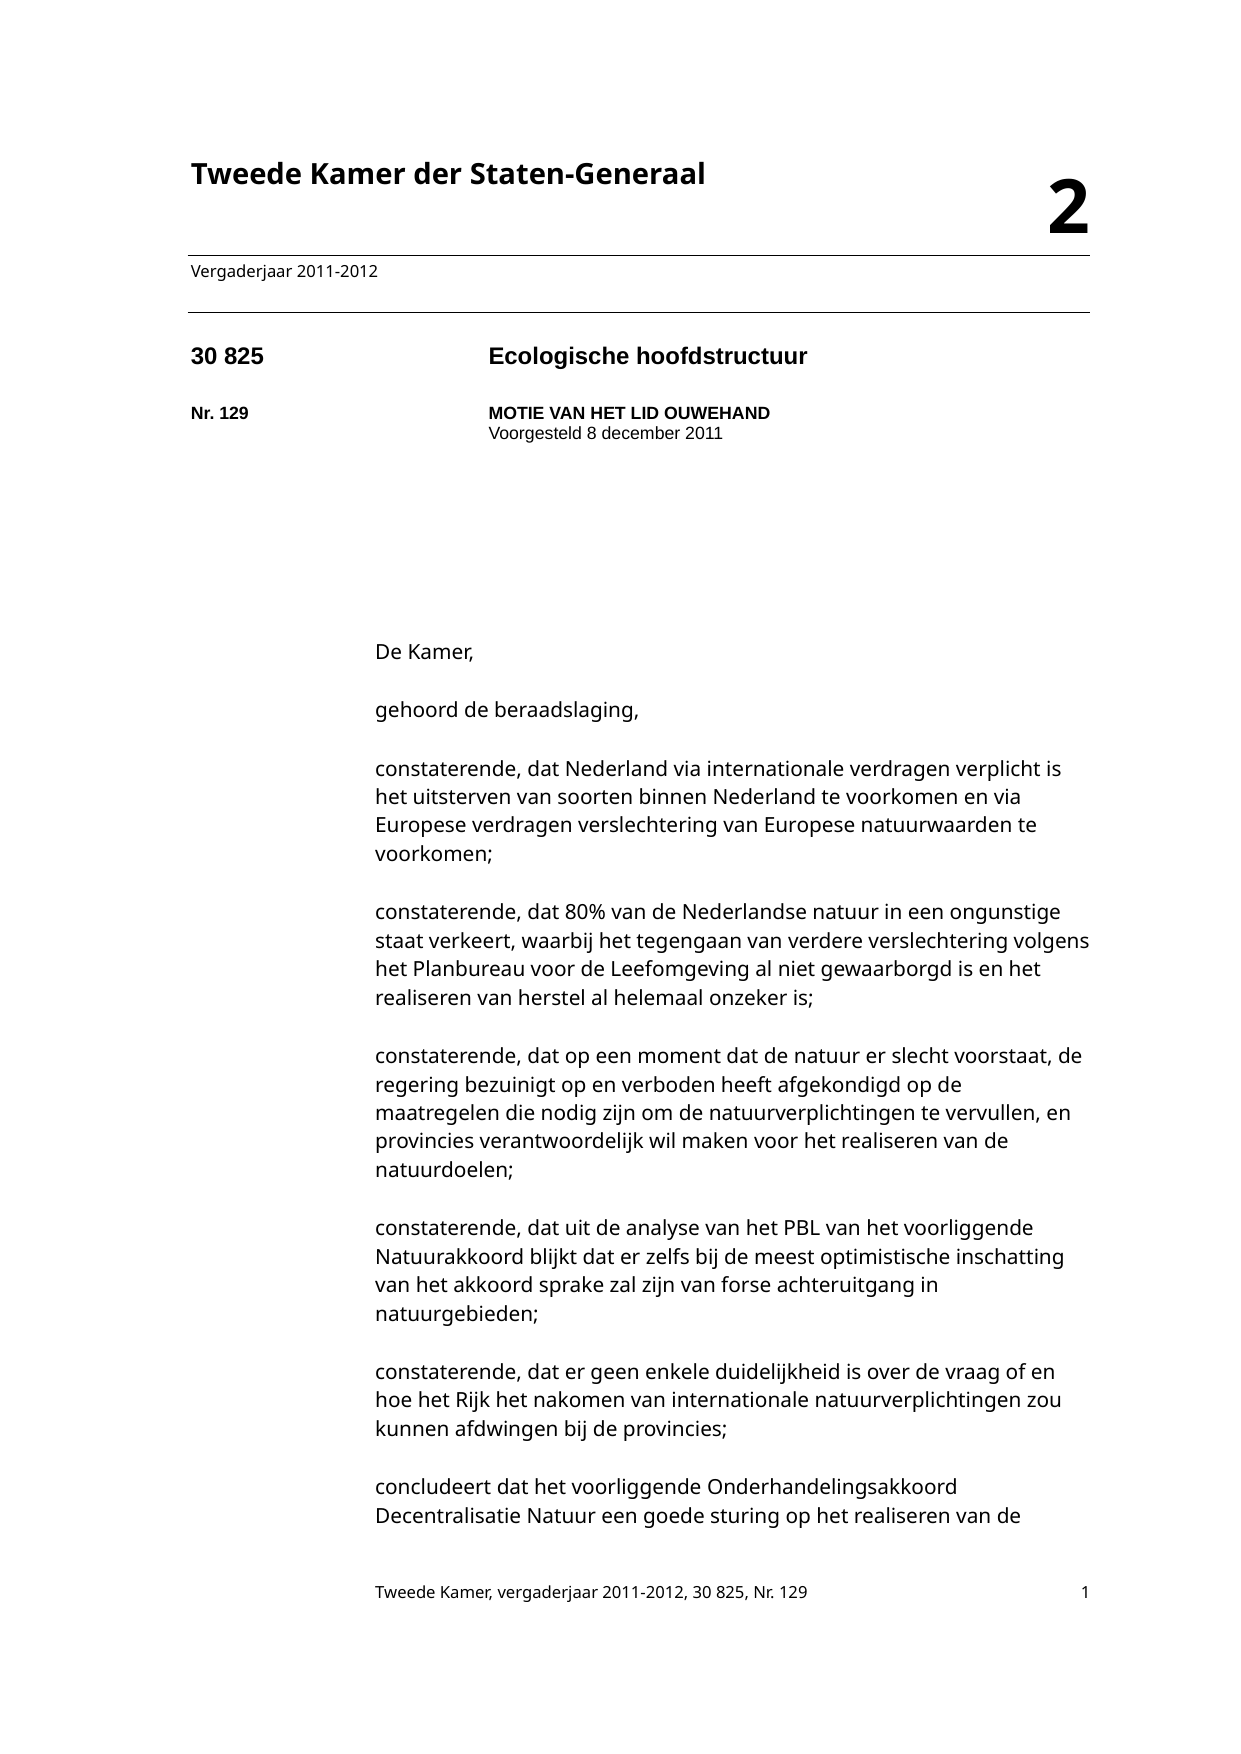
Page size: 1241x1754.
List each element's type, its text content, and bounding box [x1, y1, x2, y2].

text constaterende, dat Nederland via internationale verdragen verplicht is het uitsterven van soorten binnen Nederland te voorkomen en via Europese verdragen verslechtering van Europese natuurwaarden te voorkomen; [375, 754, 1090, 867]
text De Kamer, [375, 637, 1090, 665]
table_header 2 [910, 150, 1090, 255]
table_cell [485, 313, 1090, 339]
text constaterende, dat 80% van de Nederlandse natuur in een ongunstige staat verkeert, waarbij het tegengaan van verdere verslechtering volgens het Planbureau voor de Leefomgeving al niet gewaarborgd is en het realiseren van herstel al helemaal onzeker is; [375, 897, 1090, 1011]
table_cell Ecologische hoofdstructuur [485, 339, 1090, 399]
text concludeert dat het voorliggende Onderhandelingsakkoord Decentralisatie Natuur een goede sturing op het realiseren van de [375, 1472, 1090, 1529]
table_cell MOTIE VAN HET LID OUWEHAND Voorgesteld 8 december 2011 [485, 399, 1090, 518]
table_header Tweede Kamer der Staten-Generaal [188, 150, 909, 255]
table_cell Vergaderjaar 2011-2012 [188, 256, 485, 312]
text constaterende, dat op een moment dat de natuur er slecht voorstaat, de regering bezuinigt op en verboden heeft afgekondigd op de maatregelen die nodig zijn om de natuurverplichtingen te vervullen, en provincies verantwoordelijk wil maken voor het realiseren van de natuurdoelen; [375, 1041, 1090, 1183]
table_cell 30 825 [188, 339, 485, 399]
table_cell [485, 256, 1090, 312]
text constaterende, dat er geen enkele duidelijkheid is over de vraag of en hoe het Rijk het nakomen van internationale natuurverplichtingen zou kunnen afdwingen bij de provincies; [375, 1357, 1090, 1442]
text constaterende, dat uit de analyse van het PBL van het voorliggende Natuurakkoord blijkt dat er zelfs bij de meest optimistische inschatting van het akkoord sprake zal zijn van forse achteruitgang in natuurgebieden; [375, 1213, 1090, 1327]
table_cell [188, 313, 485, 339]
text gehoord de beraadslaging, [375, 695, 1090, 724]
table_cell Nr. 129 [188, 399, 485, 518]
